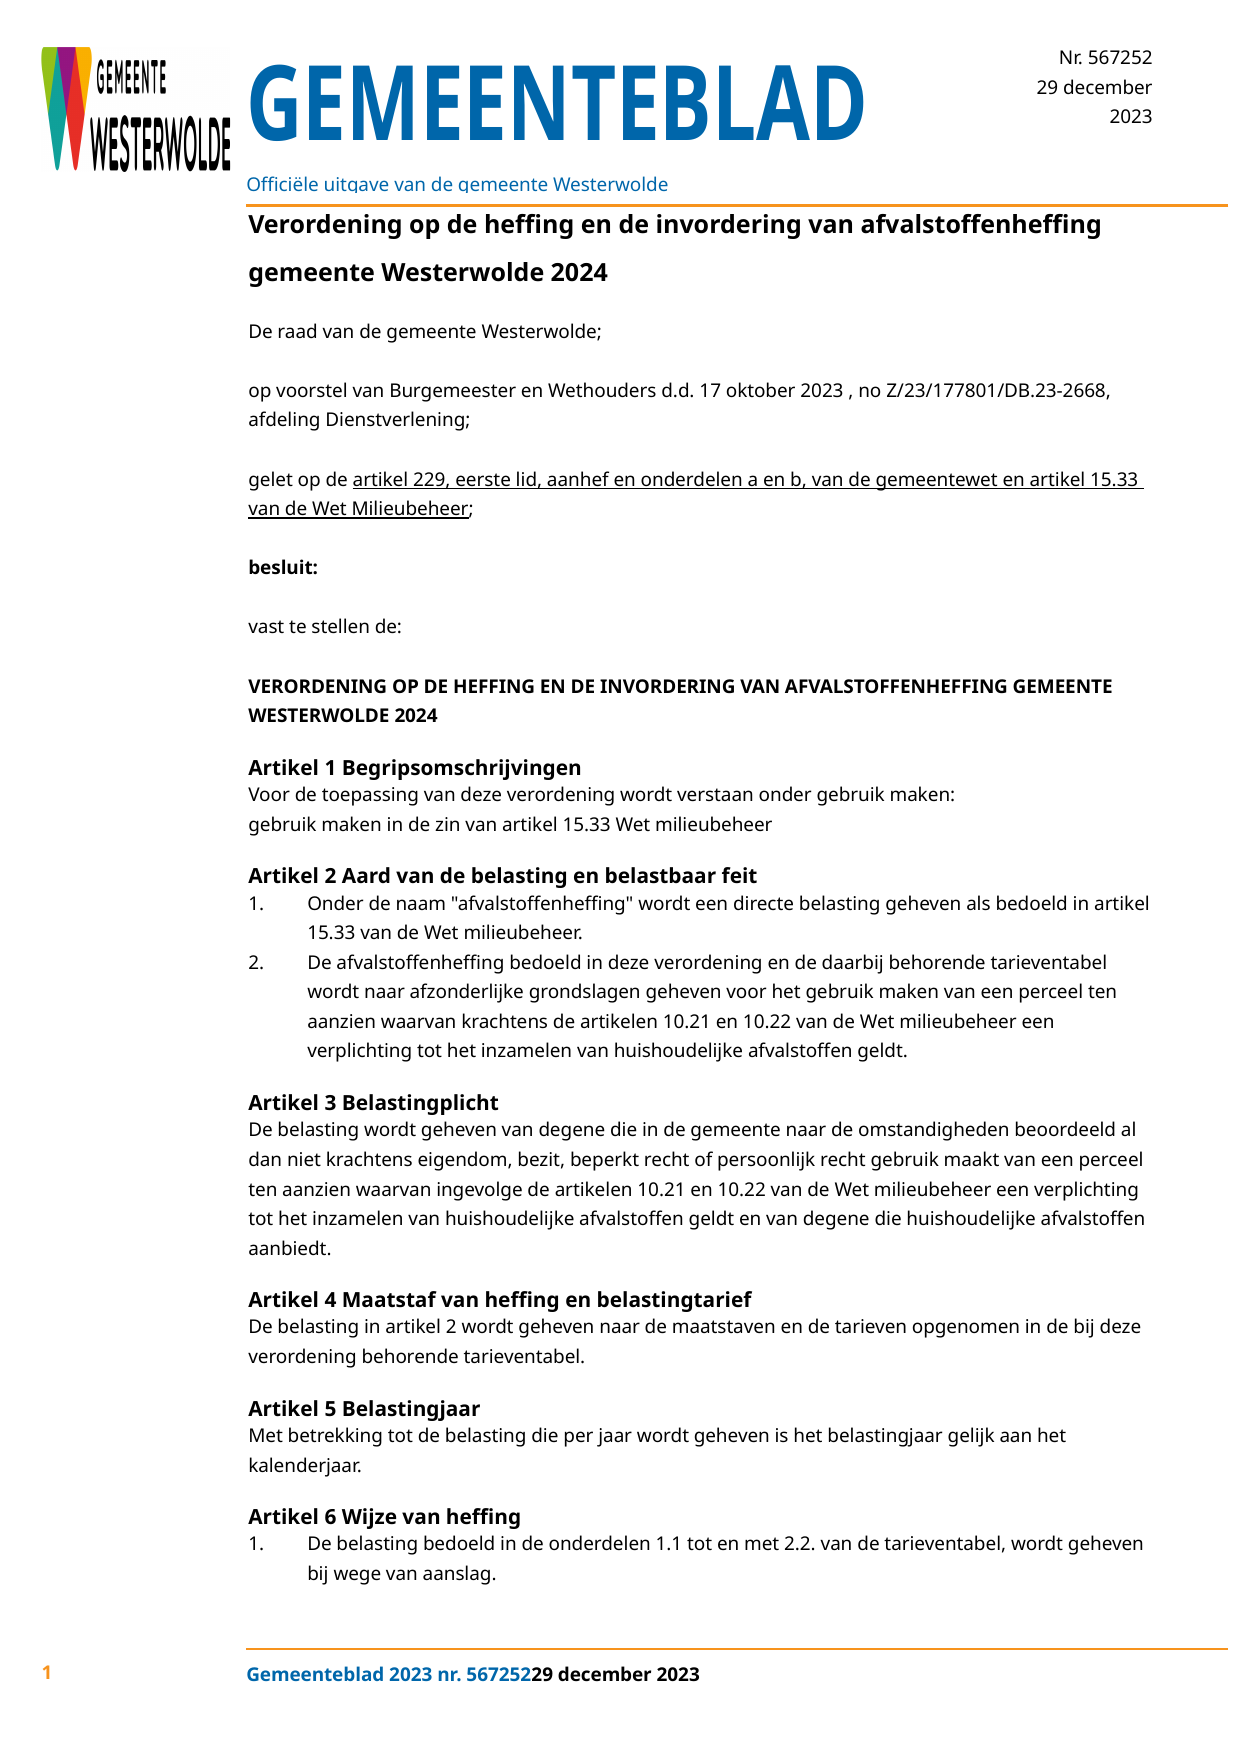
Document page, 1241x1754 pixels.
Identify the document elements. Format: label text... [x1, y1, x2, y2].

text Artikel 4 Maatstaf van heffing en belastingtarief [248, 1285, 1152, 1314]
text VERORDENING OP DE HEFFING EN DE INVORDERING VAN AFVALSTOFFENHEFFING GEMEENTE WESTERWOLDE 2024 [248, 673, 1152, 728]
text De raad van de gemeente Westerwolde; [248, 318, 1152, 344]
list De afvalstoffenheffing bedoeld in deze verordening en de daarbij behorende tarieventabel wordt naar afzonderlijke grondslagen geheven voor het gebruik maken van een perceel ten aanzien waarvan krachtens de artikelen 10.21 en 10.22 van de Wet milieubeheer een verplichting tot het inzamelen van huishoudelijke afvalstoffen geldt. [248, 949, 1152, 1063]
text De belasting wordt geheven van degene die in de gemeente naar de omstandigheden beoordeeld al dan niet krachtens eigendom, bezit, beperkt recht of persoonlijk recht gebruik maakt van een perceel ten aanzien waarvan ingevolge de artikelen 10.21 en 10.22 van de Wet milieubeheer een verplichting tot het inzamelen van huishoudelijke afvalstoffen geldt en van degene die huishoudelijke afvalstoffen aanbiedt. [248, 1117, 1152, 1261]
text Artikel 1 Begripsomschrijvingen [248, 753, 1152, 781]
text Verordening op de heffing en de invordering van afvalstoffenheffing gemeente Westerwolde 2024 [248, 207, 1152, 288]
text besluit: [248, 554, 1152, 580]
text vast te stellen de: [248, 614, 1152, 639]
text Voor de toepassing van deze verordening wordt verstaan onder gebruik maken: [248, 781, 1152, 807]
text Artikel 5 Belastingjaar [248, 1394, 1152, 1422]
text De belasting in artikel 2 wordt geheven naar de maatstaven en de tarieven opgenomen in de bij deze verordening behorende tarieventabel. [248, 1314, 1152, 1369]
list De belasting bedoeld in de onderdelen 1.1 tot en met 2.2. van de tarieventabel, wordt geheven bij wege van aanslag. [248, 1531, 1152, 1586]
picture [41, 47, 231, 172]
text gelet op de artikel 229, eerste lid, aanhef en onderdelen a en b, van de gemeentewet en artikel 15.33 van de Wet Milieubeheer; [248, 466, 1152, 521]
text Met betrekking tot de belasting die per jaar wordt geheven is het belastingjaar gelijk aan het kalenderjaar. [248, 1422, 1152, 1477]
list Onder de naam "afvalstoffenheffing" wordt een directe belasting geheven als bedoeld in artikel 15.33 van de Wet milieubeheer. [248, 890, 1152, 945]
text op voorstel van Burgemeester en Wethouders d.d. 17 oktober 2023 , no Z/23/177801/DB.23-2668, afdeling Dienstverlening; [248, 377, 1152, 432]
text Artikel 2 Aard van de belasting en belastbaar feit [248, 861, 1152, 890]
text gebruik maken in de zin van artikel 15.33 Wet milieubeheer [248, 811, 1152, 837]
text Artikel 3 Belastingplicht [248, 1088, 1152, 1117]
text Artikel 6 Wijze van heffing [248, 1502, 1152, 1531]
